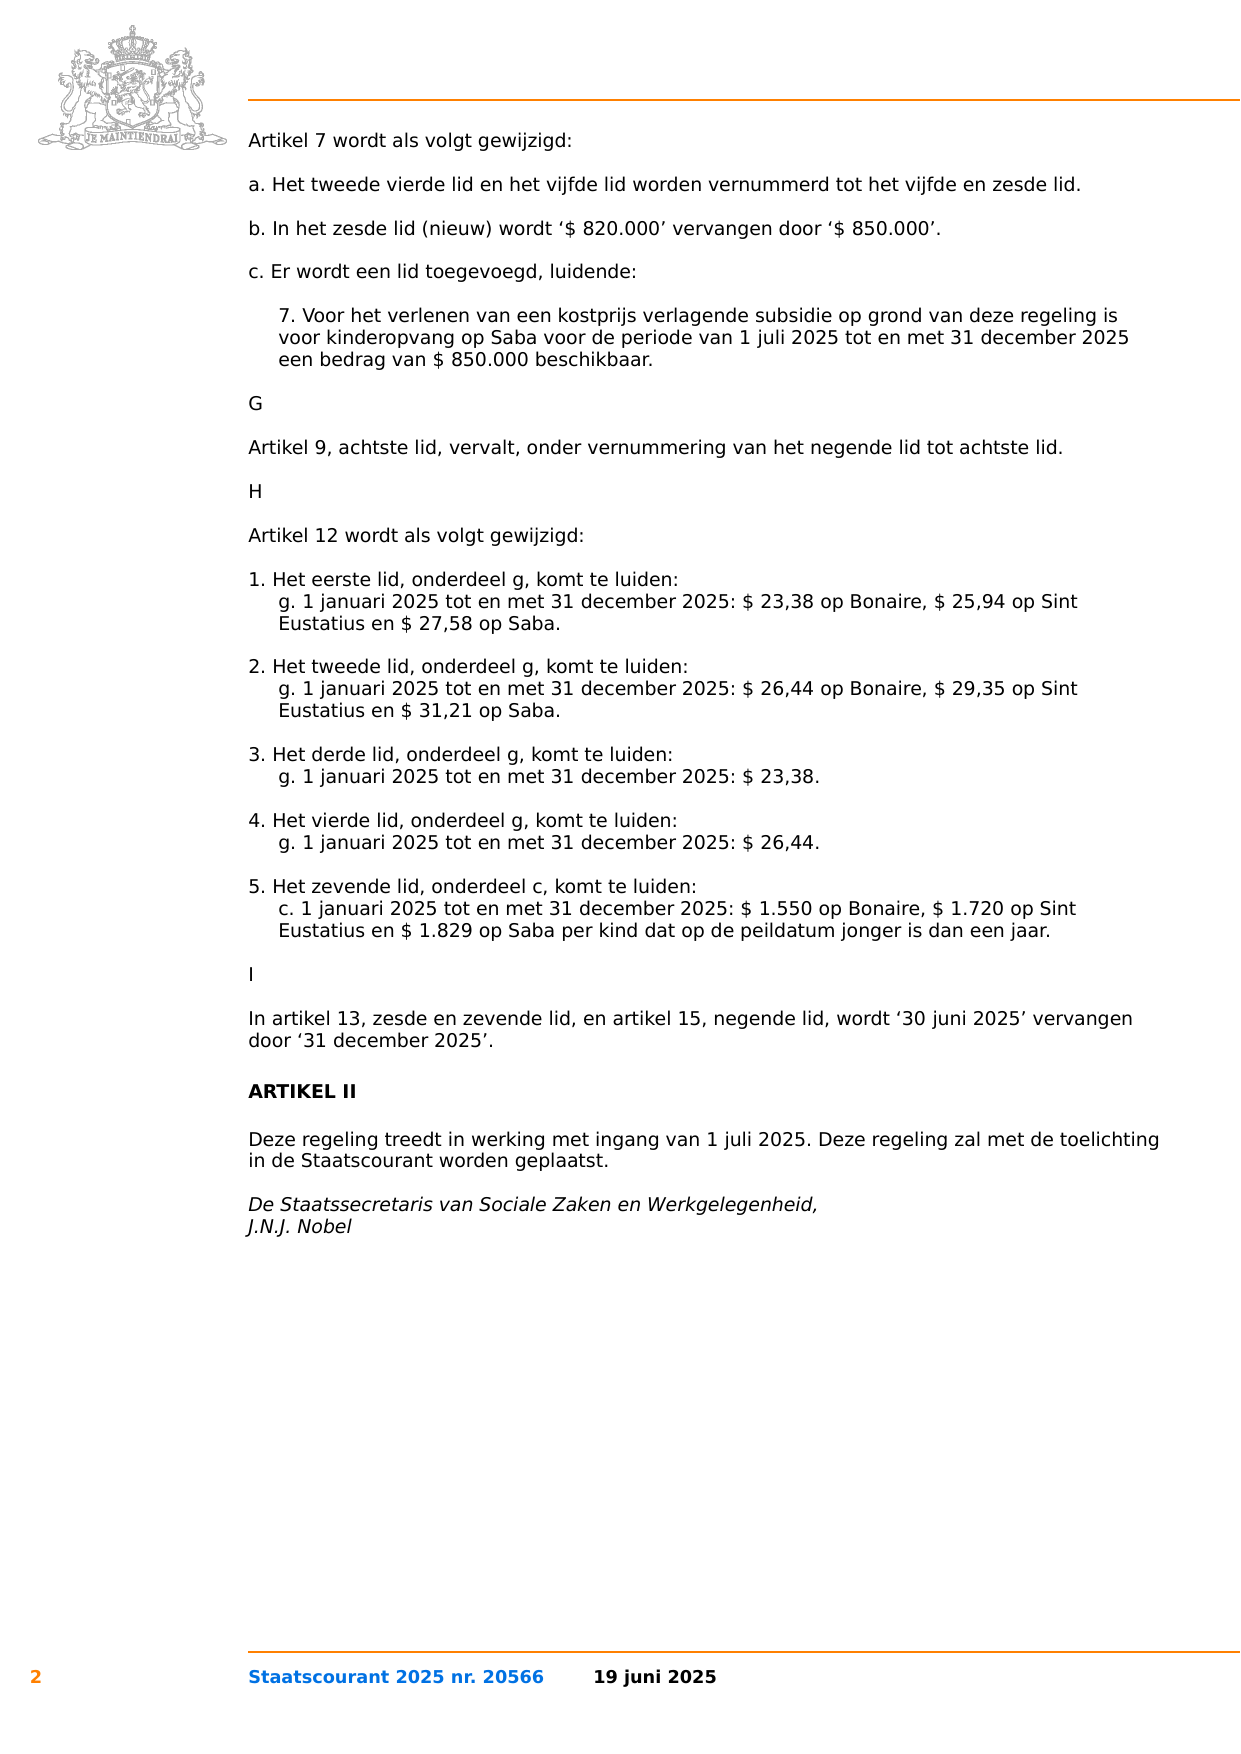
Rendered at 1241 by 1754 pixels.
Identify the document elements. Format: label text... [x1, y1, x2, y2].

text Artikel 12 wordt als volgt gewijzigd: [248, 525, 1163, 547]
text De Staatssecretaris van Sociale Zaken en Werkgelegenheid, J.N.J. Nobel [248, 1194, 1163, 1238]
text I [248, 964, 1163, 986]
text Artikel 9, achtste lid, vervalt, onder vernummering van het negende lid tot achtste lid. [248, 437, 1163, 459]
text 4. Het vierde lid, onderdeel g, komt te luiden: [248, 810, 1163, 832]
text g. 1 januari 2025 tot en met 31 december 2025: $ 26,44. [278, 832, 1163, 854]
text Deze regeling treedt in werking met ingang van 1 juli 2025. Deze regeling zal met de toelichting in de Staatscourant worden geplaatst. [248, 1128, 1163, 1172]
text Artikel 7 wordt als volgt gewijzigd: [248, 130, 1163, 152]
text H [248, 481, 1163, 503]
text a. Het tweede vierde lid en het vijfde lid worden vernummerd tot het vijfde en zesde lid. [248, 174, 1163, 196]
picture [38, 25, 227, 150]
text g. 1 januari 2025 tot en met 31 december 2025: $ 26,44 op Bonaire, $ 29,35 op Sint Eustatius en $ 31,21 op Saba. [278, 678, 1163, 722]
text In artikel 13, zesde en zevende lid, en artikel 15, negende lid, wordt ‘30 juni 2025’ vervangen door ‘31 december 2025’. [248, 1007, 1163, 1051]
text c. 1 januari 2025 tot en met 31 december 2025: $ 1.550 op Bonaire, $ 1.720 op Sint Eustatius en $ 1.829 op Saba per kind dat op de peildatum jonger is dan een jaar. [278, 898, 1163, 942]
text G [248, 393, 1163, 415]
text 3. Het derde lid, onderdeel g, komt te luiden: [248, 744, 1163, 766]
subtitle ARTIKEL II [248, 1081, 1163, 1103]
text 2. Het tweede lid, onderdeel g, komt te luiden: [248, 656, 1163, 678]
text b. In het zesde lid (nieuw) wordt ‘$ 820.000’ vervangen door ‘$ 850.000’. [248, 218, 1163, 239]
text 7. Voor het verlenen van een kostprijs verlagende subsidie op grond van deze regeling is voor kinderopvang op Saba voor de periode van 1 juli 2025 tot en met 31 december 2025 een bedrag van $ 850.000 beschikbaar. [278, 305, 1163, 371]
text g. 1 januari 2025 tot en met 31 december 2025: $ 23,38 op Bonaire, $ 25,94 op Sint Eustatius en $ 27,58 op Saba. [278, 591, 1163, 634]
text g. 1 januari 2025 tot en met 31 december 2025: $ 23,38. [278, 766, 1163, 788]
text c. Er wordt een lid toegevoegd, luidende: [248, 261, 1163, 283]
text 5. Het zevende lid, onderdeel c, komt te luiden: [248, 876, 1163, 898]
text 1. Het eerste lid, onderdeel g, komt te luiden: [248, 568, 1163, 591]
